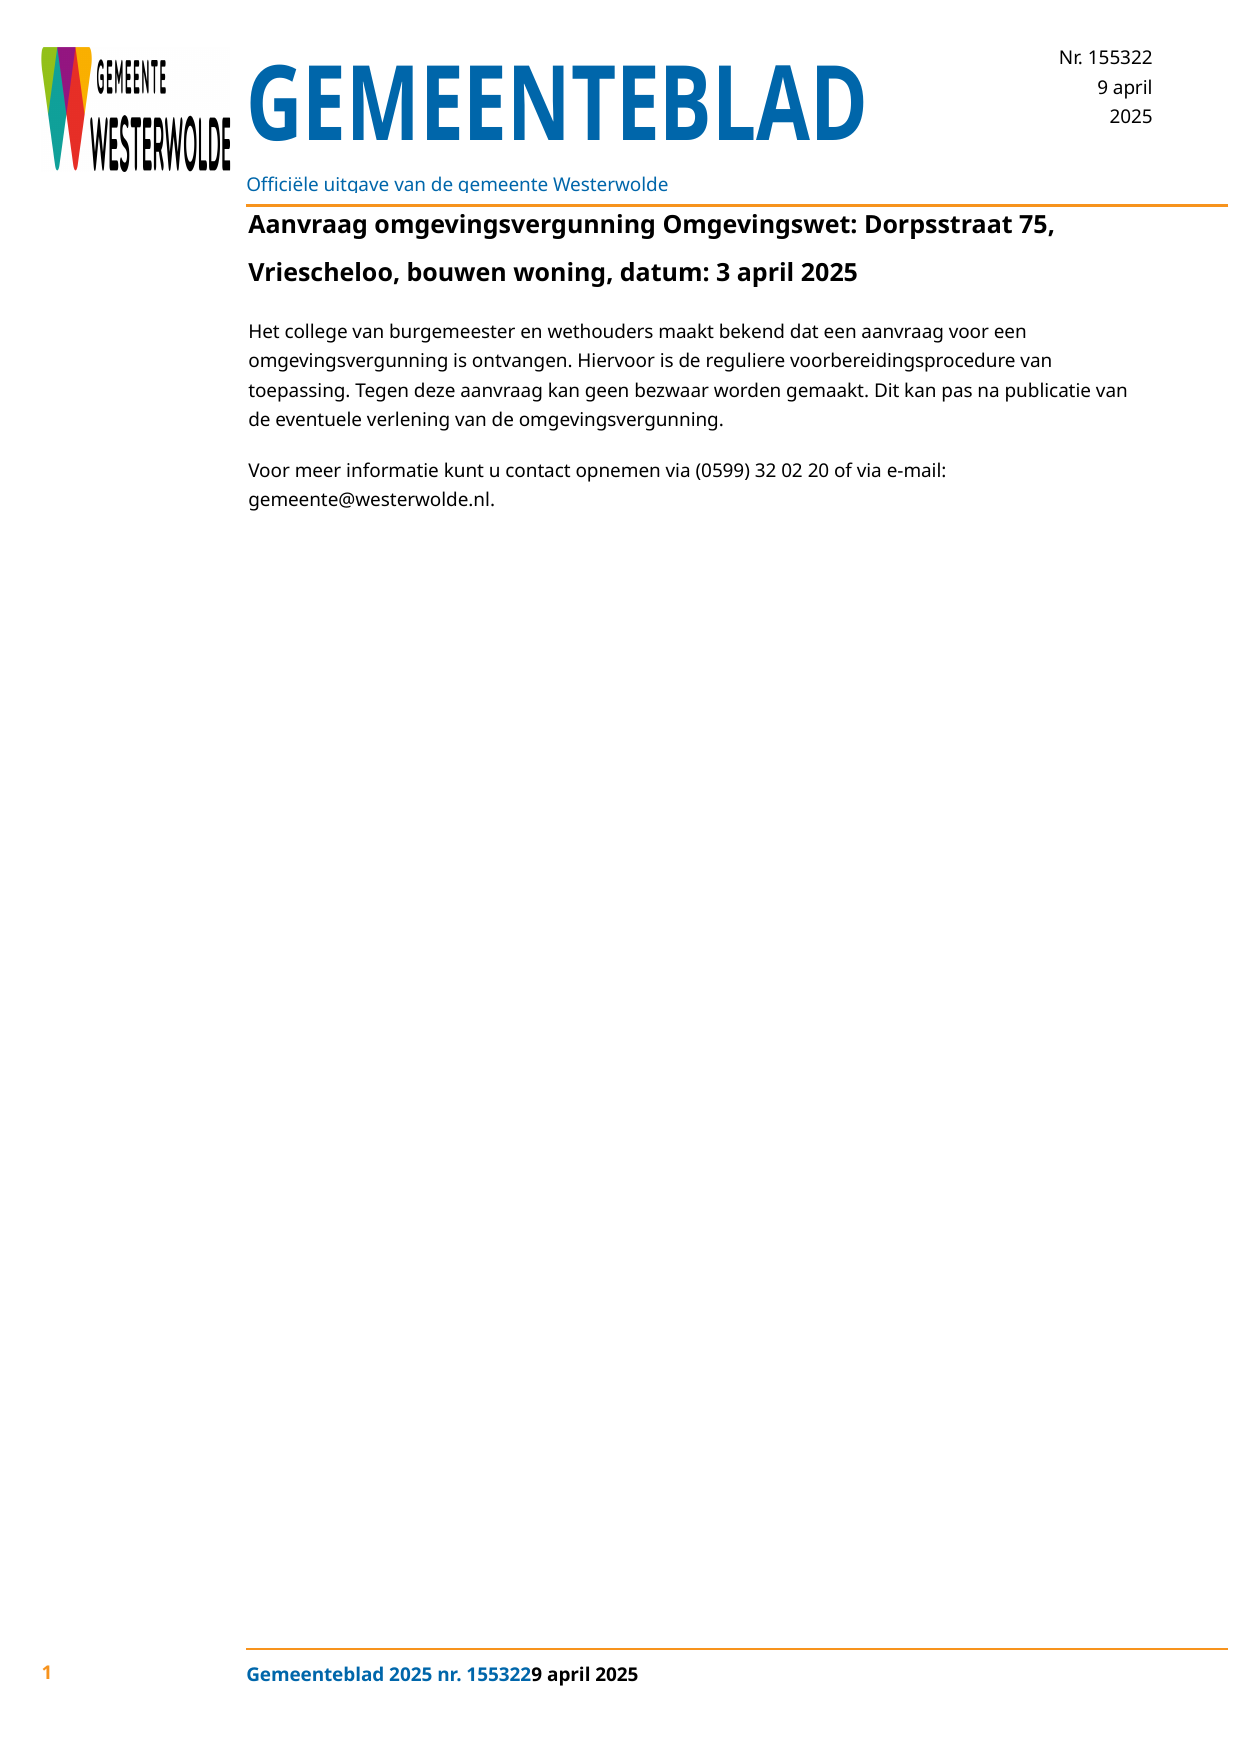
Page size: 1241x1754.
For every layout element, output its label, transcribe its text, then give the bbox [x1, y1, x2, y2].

picture [41, 47, 231, 172]
text Voor meer informatie kunt u contact opnemen via (0599) 32 02 20 of via e-mail: gemeente@westerwolde.nl. [248, 457, 1152, 512]
text Aanvraag omgevingsvergunning Omgevingswet: Dorpsstraat 75, Vriescheloo, bouwen woning, datum: 3 april 2025 [248, 207, 1152, 288]
text Het college van burgemeester en wethouders maakt bekend dat een aanvraag voor een omgevingsvergunning is ontvangen. Hiervoor is de reguliere voorbereidingsprocedure van toepassing. Tegen deze aanvraag kan geen bezwaar worden gemaakt. Dit kan pas na publicatie van de eventuele verlening van de omgevingsvergunning. [248, 318, 1152, 432]
